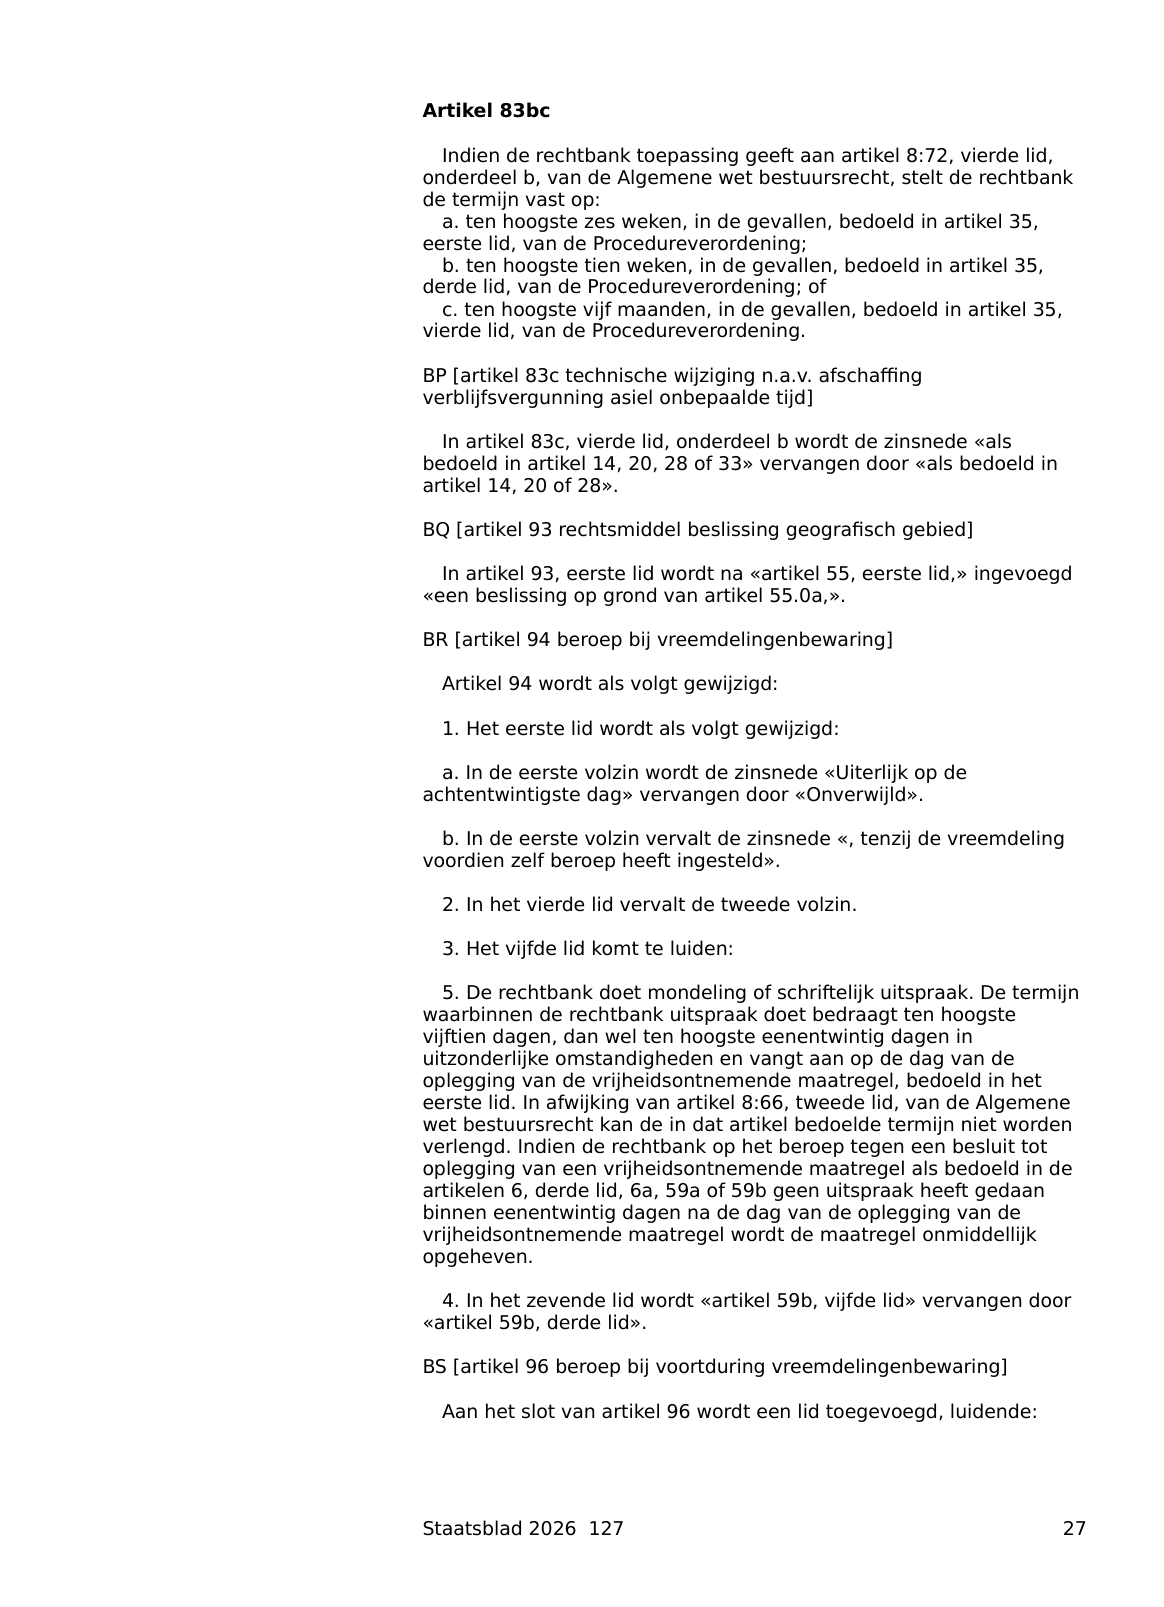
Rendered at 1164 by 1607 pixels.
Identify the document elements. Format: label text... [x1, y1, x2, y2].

text BP [artikel 83c technische wijziging n.a.v. afschaffing verblijfsvergunning asiel onbepaalde tijd] [422, 364, 1087, 408]
text BQ [artikel 93 rechtsmiddel beslissing geografisch gebied] [422, 519, 1087, 541]
text a. In de eerste volzin wordt de zinsnede «Uiterlijk op de achtentwintigste dag» vervangen door «Onverwijld». [422, 762, 1087, 806]
text BR [artikel 94 beroep bij vreemdelingenbewaring] [422, 629, 1087, 651]
text Aan het slot van artikel 96 wordt een lid toegevoegd, luidende: [422, 1401, 1087, 1422]
text 4. In het zevende lid wordt «artikel 59b, vijfde lid» vervangen door «artikel 59b, derde lid». [422, 1290, 1087, 1334]
text 3. Het vijfde lid komt te luiden: [422, 938, 1087, 960]
text In artikel 83c, vierde lid, onderdeel b wordt de zinsnede «als bedoeld in artikel 14, 20, 28 of 33» vervangen door «als bedoeld in artikel 14, 20 of 28». [422, 431, 1087, 497]
text 5. De rechtbank doet mondeling of schriftelijk uitspraak. De termijn waarbinnen de rechtbank uitspraak doet bedraagt ten hoogste vijftien dagen, dan wel ten hoogste eenentwintig dagen in uitzonderlijke omstandigheden en vangt aan op de dag van de oplegging van de vrijheidsontnemende maatregel, bedoeld in het eerste lid. In afwijking van artikel 8:66, tweede lid, van de Algemene wet bestuursrecht kan de in dat artikel bedoelde termijn niet worden verlengd. Indien de rechtbank op het beroep tegen een besluit tot oplegging van een vrijheidsontnemende maatregel als bedoeld in de artikelen 6, derde lid, 6a, 59a of 59b geen uitspraak heeft gedaan binnen eenentwintig dagen na de dag van de oplegging van de vrijheidsontnemende maatregel wordt de maatregel onmiddellijk opgeheven. [422, 982, 1087, 1268]
text b. ten hoogste tien weken, in de gevallen, bedoeld in artikel 35, derde lid, van de Procedureverordening; of [422, 254, 1087, 298]
text b. In de eerste volzin vervalt de zinsnede «, tenzij de vreemdeling voordien zelf beroep heeft ingesteld». [422, 828, 1087, 872]
text Artikel 94 wordt als volgt gewijzigd: [422, 673, 1087, 695]
text In artikel 93, eerste lid wordt na «artikel 55, eerste lid,» ingevoegd «een beslissing op grond van artikel 55.0a,». [422, 563, 1087, 607]
text c. ten hoogste vijf maanden, in de gevallen, bedoeld in artikel 35, vierde lid, van de Procedureverordening. [422, 298, 1087, 342]
text a. ten hoogste zes weken, in de gevallen, bedoeld in artikel 35, eerste lid, van de Procedureverordening; [422, 211, 1087, 254]
text BS [artikel 96 beroep bij voortduring vreemdelingenbewaring] [422, 1356, 1087, 1378]
text 2. In het vierde lid vervalt de tweede volzin. [422, 894, 1087, 916]
subtitle Artikel 83bc [422, 100, 1087, 122]
text 1. Het eerste lid wordt als volgt gewijzigd: [422, 717, 1087, 739]
text Indien de rechtbank toepassing geeft aan artikel 8:72, vierde lid, onderdeel b, van de Algemene wet bestuursrecht, stelt de rechtbank de termijn vast op: [422, 144, 1087, 211]
